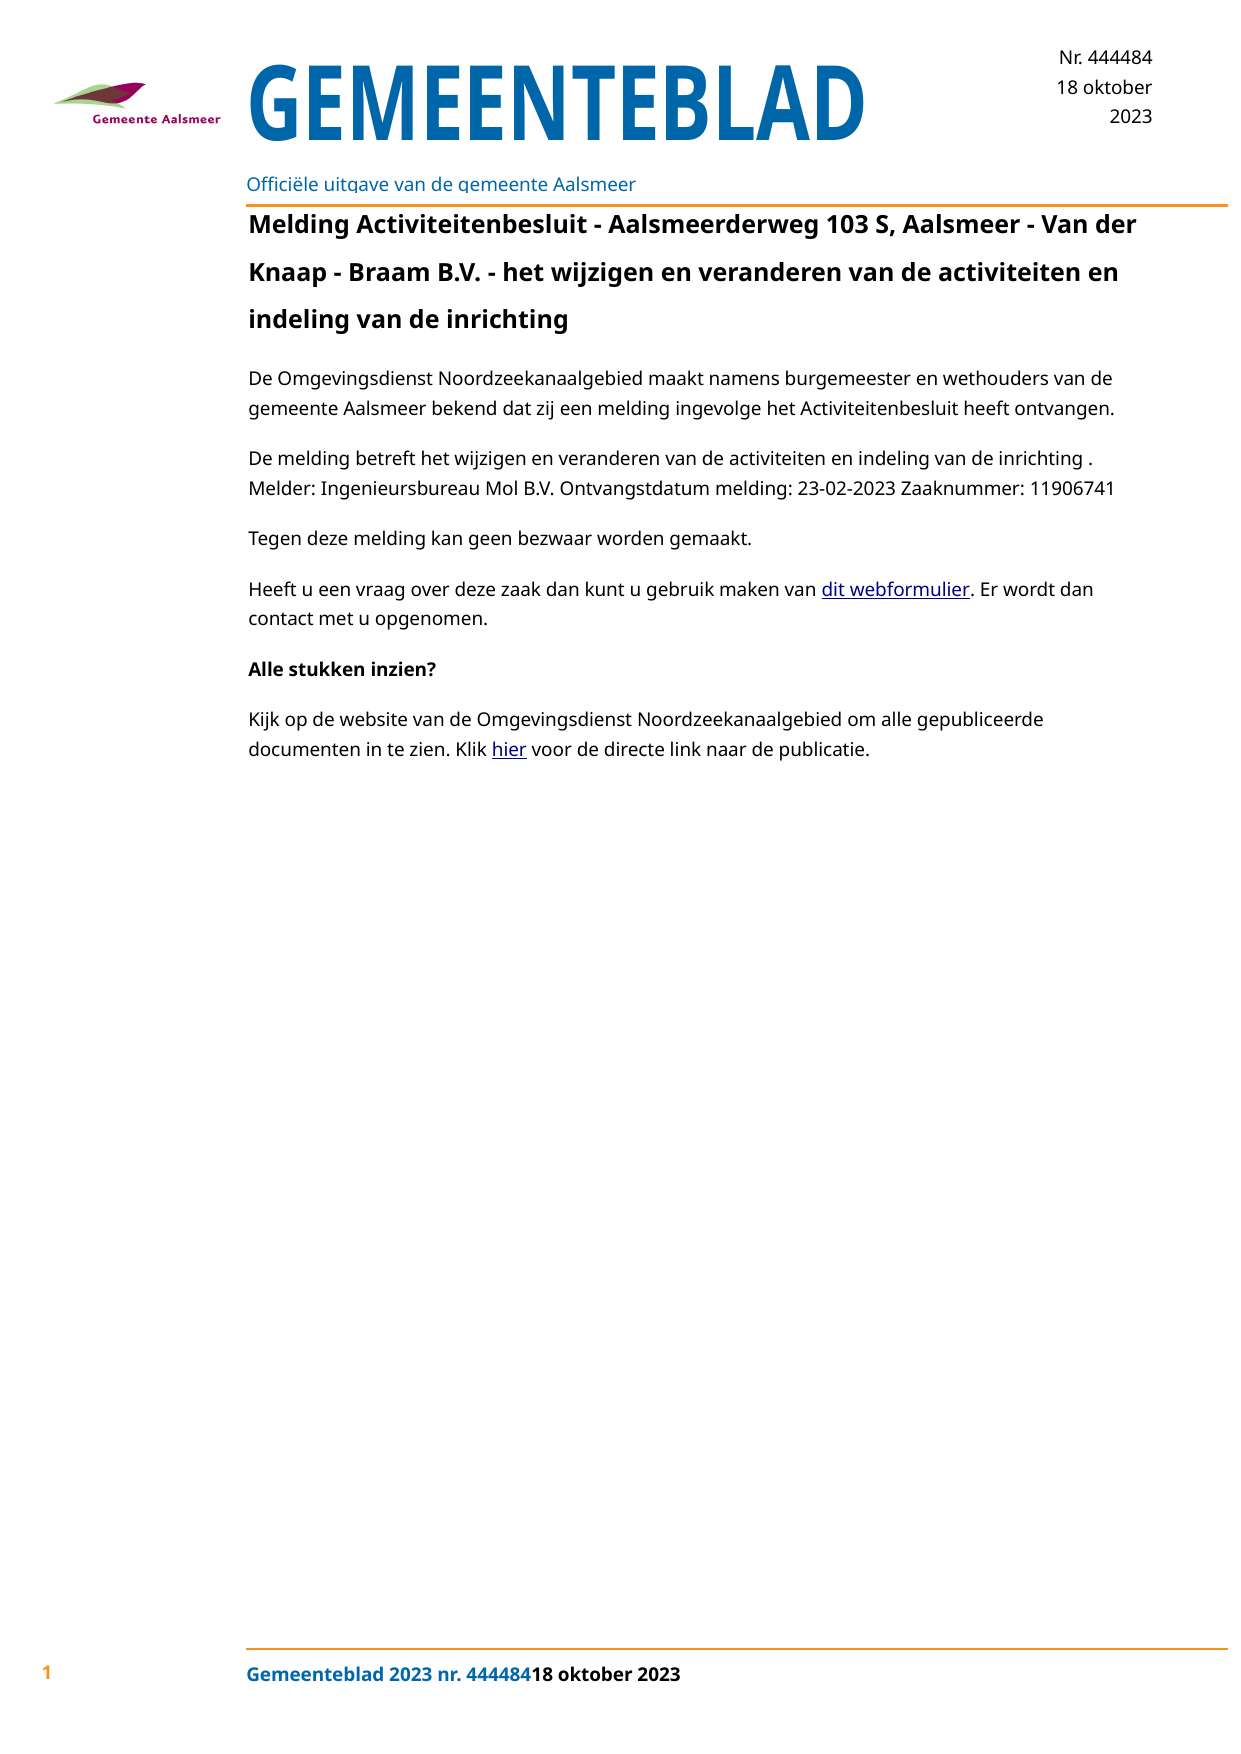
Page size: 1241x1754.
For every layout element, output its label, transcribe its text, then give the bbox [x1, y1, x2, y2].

text Tegen deze melding kan geen bezwaar worden gemaakt. [248, 526, 1152, 551]
text De melding betreft het wijzigen en veranderen van de activiteiten en indeling van de inrichting . Melder: Ingenieursbureau Mol B.V. Ontvangstdatum melding: 23-02-2023 Zaaknummer: 11906741 [248, 446, 1152, 501]
text Heeft u een vraag over deze zaak dan kunt u gebruik maken van dit webformulier. Er wordt dan contact met u opgenomen. [248, 576, 1152, 631]
picture [41, 47, 231, 172]
text Melding Activiteitenbesluit - Aalsmeerderweg 103 S, Aalsmeer - Van der Knaap - Braam B.V. - het wijzigen en veranderen van de activiteiten en indeling van de inrichting [248, 207, 1152, 336]
text Kijk op de website van de Omgevingsdienst Noordzeekanaalgebied om alle gepubliceerde documenten in te zien. Klik hier voor de directe link naar de publicatie. [248, 706, 1152, 762]
text Alle stukken inzien? [248, 656, 1152, 682]
text De Omgevingsdienst Noordzeekanaalgebied maakt namens burgemeester en wethouders van de gemeente Aalsmeer bekend dat zij een melding ingevolge het Activiteitenbesluit heeft ontvangen. [248, 366, 1152, 421]
